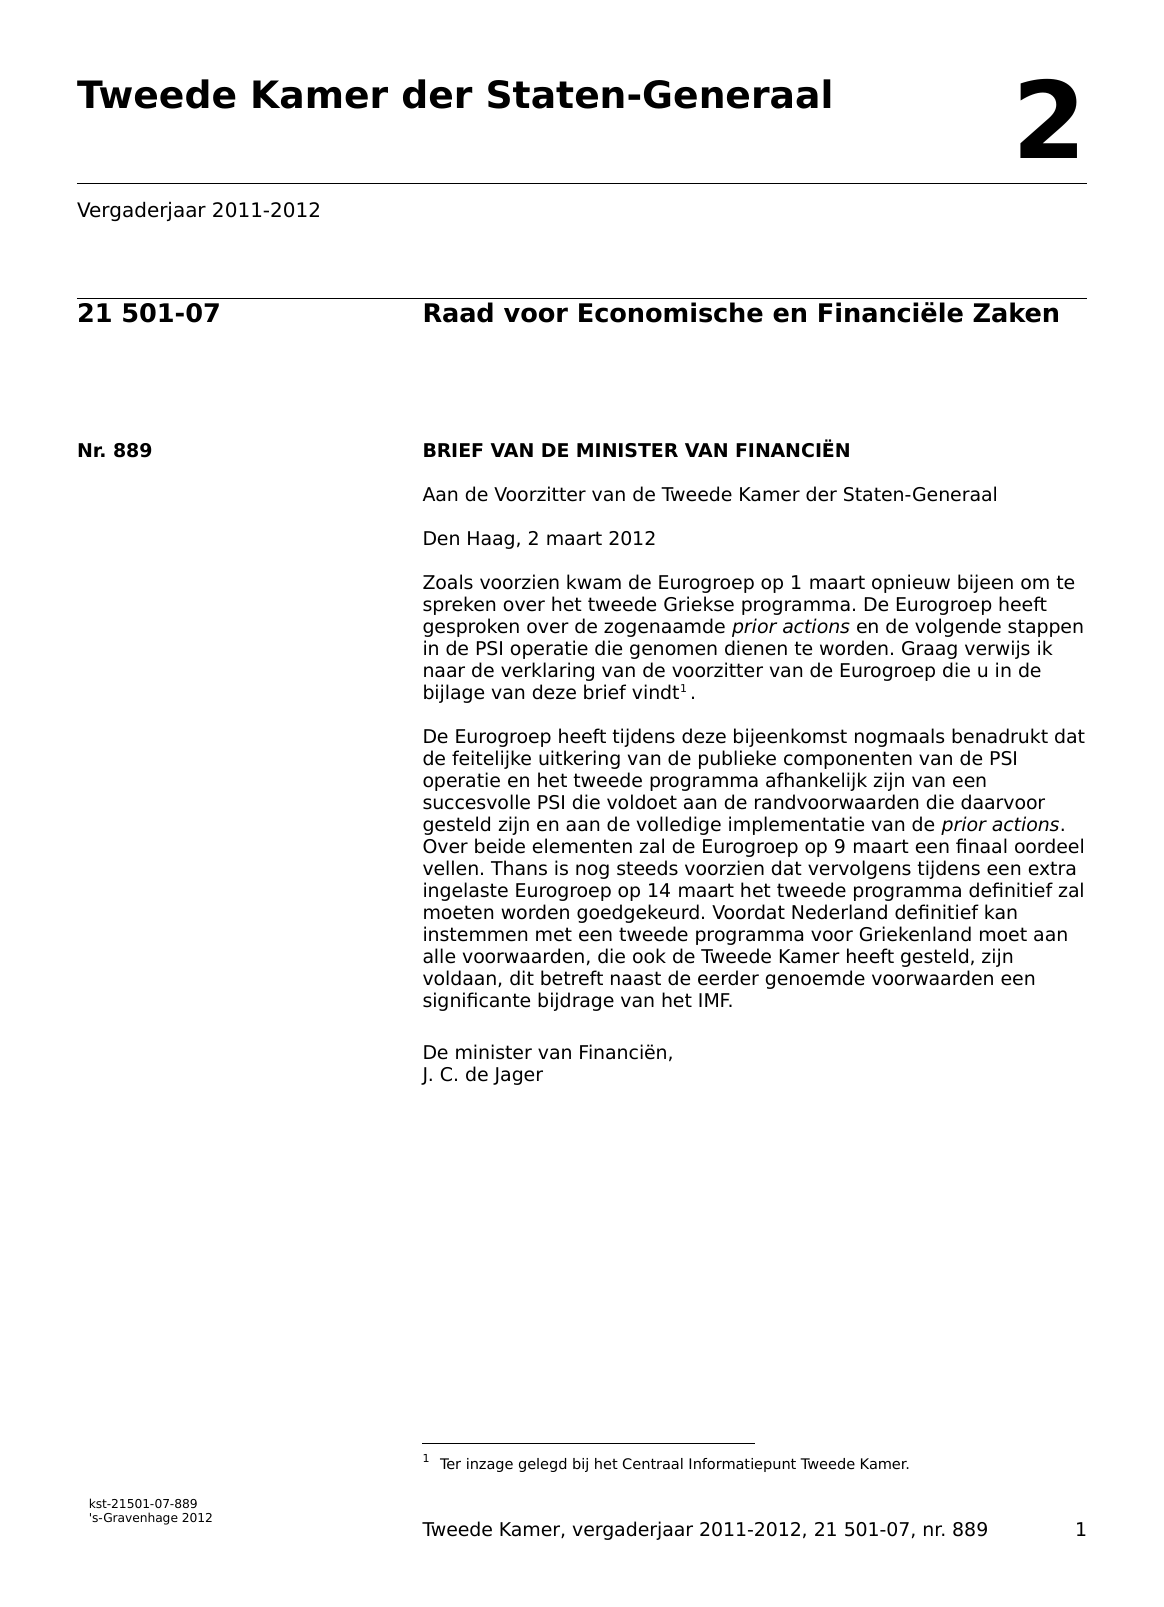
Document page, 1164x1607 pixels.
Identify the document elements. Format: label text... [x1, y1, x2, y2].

text kst-21501-07-889 [88, 1497, 323, 1511]
text Ter inzage gelegd bij het Centraal Informatiepunt Tweede Kamer. [422, 1452, 1087, 1474]
text Aan de Voorzitter van de Tweede Kamer der Staten-Generaal [422, 484, 1087, 506]
table_cell Vergaderjaar 2011-2012 [77, 184, 1087, 298]
table_header Tweede Kamer der Staten-Generaal [77, 59, 886, 183]
subtitle 21 501-07 Raad voor Economische en Financiële Zaken [77, 299, 1087, 329]
text 's-Gravenhage 2012 [88, 1511, 323, 1525]
table_header 2 [886, 59, 1087, 183]
text Zoals voorzien kwam de Eurogroep op 1 maart opnieuw bijeen om te spreken over het tweede Griekse programma. De Eurogroep heeft gesproken over de zogenaamde prior actions en de volgende stappen in de PSI operatie die genomen dienen te worden. Graag verwijs ik naar de verklaring van de voorzitter van de Eurogroep die u in de bijlage van deze brief vindt. [422, 572, 1087, 704]
text De Eurogroep heeft tijdens deze bijeenkomst nogmaals benadrukt dat de feitelijke uitkering van de publieke componenten van de PSI operatie en het tweede programma afhankelijk zijn van een succesvolle PSI die voldoet aan de randvoorwaarden die daarvoor gesteld zijn en aan de volledige implementatie van de prior actions. Over beide elementen zal de Eurogroep op 9 maart een finaal oordeel vellen. Thans is nog steeds voorzien dat vervolgens tijdens een extra ingelaste Eurogroep op 14 maart het tweede programma definitief zal moeten worden goedgekeurd. Voordat Nederland definitief kan instemmen met een tweede programma voor Griekenland moet aan alle voorwaarden, die ook de Tweede Kamer heeft gesteld, zijn voldaan, dit betreft naast de eerder genoemde voorwaarden een significante bijdrage van het IMF. [422, 726, 1087, 1012]
text Den Haag, 2 maart 2012 [422, 528, 1087, 550]
text De minister van Financiën, J. C. de Jager [422, 1042, 1087, 1086]
subtitle Nr. 889 BRIEF VAN DE MINISTER VAN FINANCIËN [77, 440, 1087, 462]
